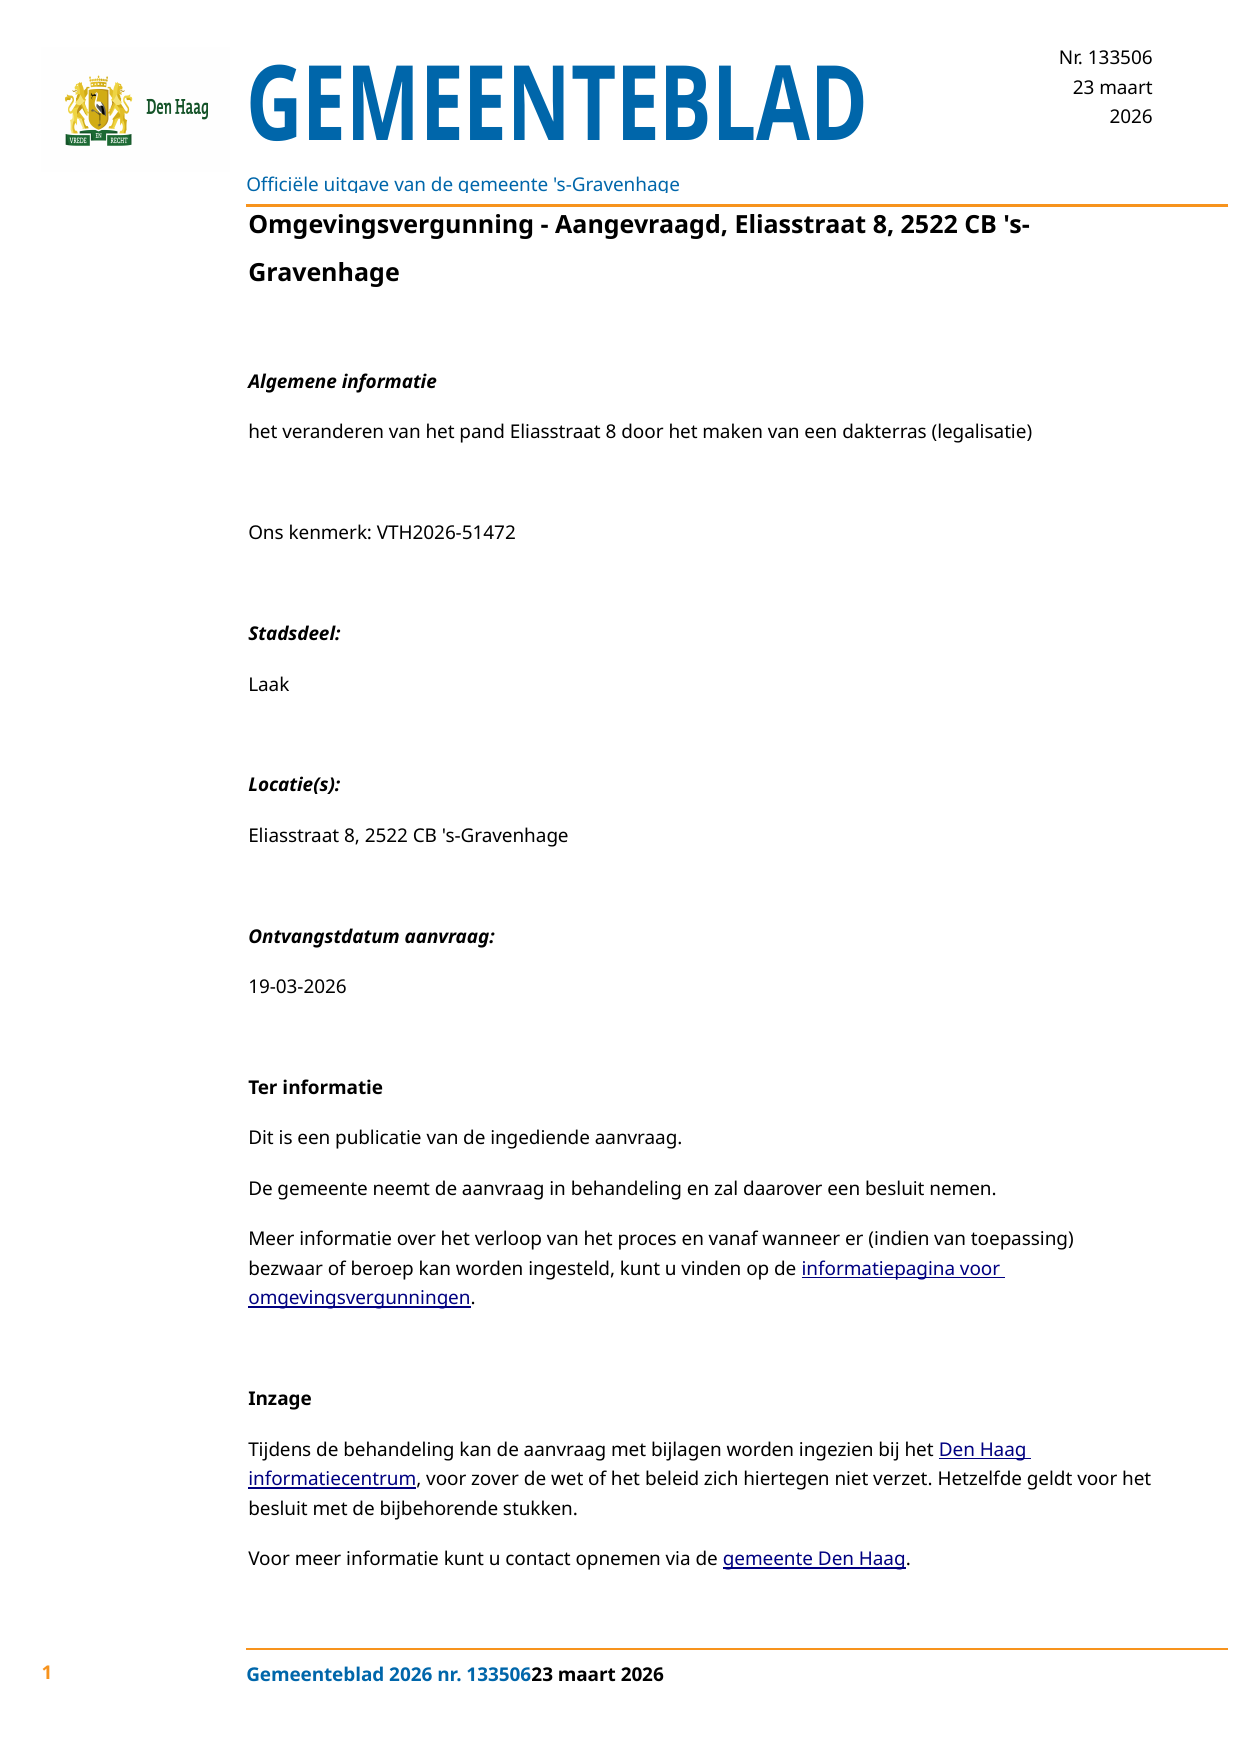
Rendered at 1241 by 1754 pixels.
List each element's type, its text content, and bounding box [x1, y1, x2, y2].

text Locatie(s): [248, 772, 1152, 797]
text Voor meer informatie kunt u contact opnemen via de gemeente Den Haag. [248, 1545, 1152, 1571]
text De gemeente neemt de aanvraag in behandeling en zal daarover een besluit nemen. [248, 1175, 1152, 1201]
text Eliasstraat 8, 2522 CB 's-Gravenhage [248, 822, 1152, 848]
text Ontvangstdatum aanvraag: [248, 923, 1152, 949]
text Ons kenmerk: VTH2026-51472 [248, 519, 1152, 545]
text Inzage [248, 1385, 1152, 1411]
picture [41, 47, 231, 172]
text 19-03-2026 [248, 973, 1152, 999]
text Algemene informatie [248, 368, 1152, 394]
text Meer informatie over het verloop van het proces en vanaf wanneer er (indien van toepassing) bezwaar of beroep kan worden ingesteld, kunt u vinden op de informatiepagina voor omgevingsvergunningen. [248, 1225, 1152, 1310]
text Dit is een publicatie van de ingediende aanvraag. [248, 1124, 1152, 1150]
text Laak [248, 671, 1152, 697]
text het veranderen van het pand Eliasstraat 8 door het maken van een dakterras (legalisatie) [248, 419, 1152, 444]
text Stadsdeel: [248, 620, 1152, 646]
text Omgevingsvergunning - Aangevraagd, Eliasstraat 8, 2522 CB 's-Gravenhage [248, 207, 1152, 288]
text Tijdens de behandeling kan de aanvraag met bijlagen worden ingezien bij het Den Haag informatiecentrum, voor zover de wet of het beleid zich hiertegen niet verzet. Hetzelfde geldt voor het besluit met de bijbehorende stukken. [248, 1436, 1152, 1521]
text Ter informatie [248, 1074, 1152, 1100]
